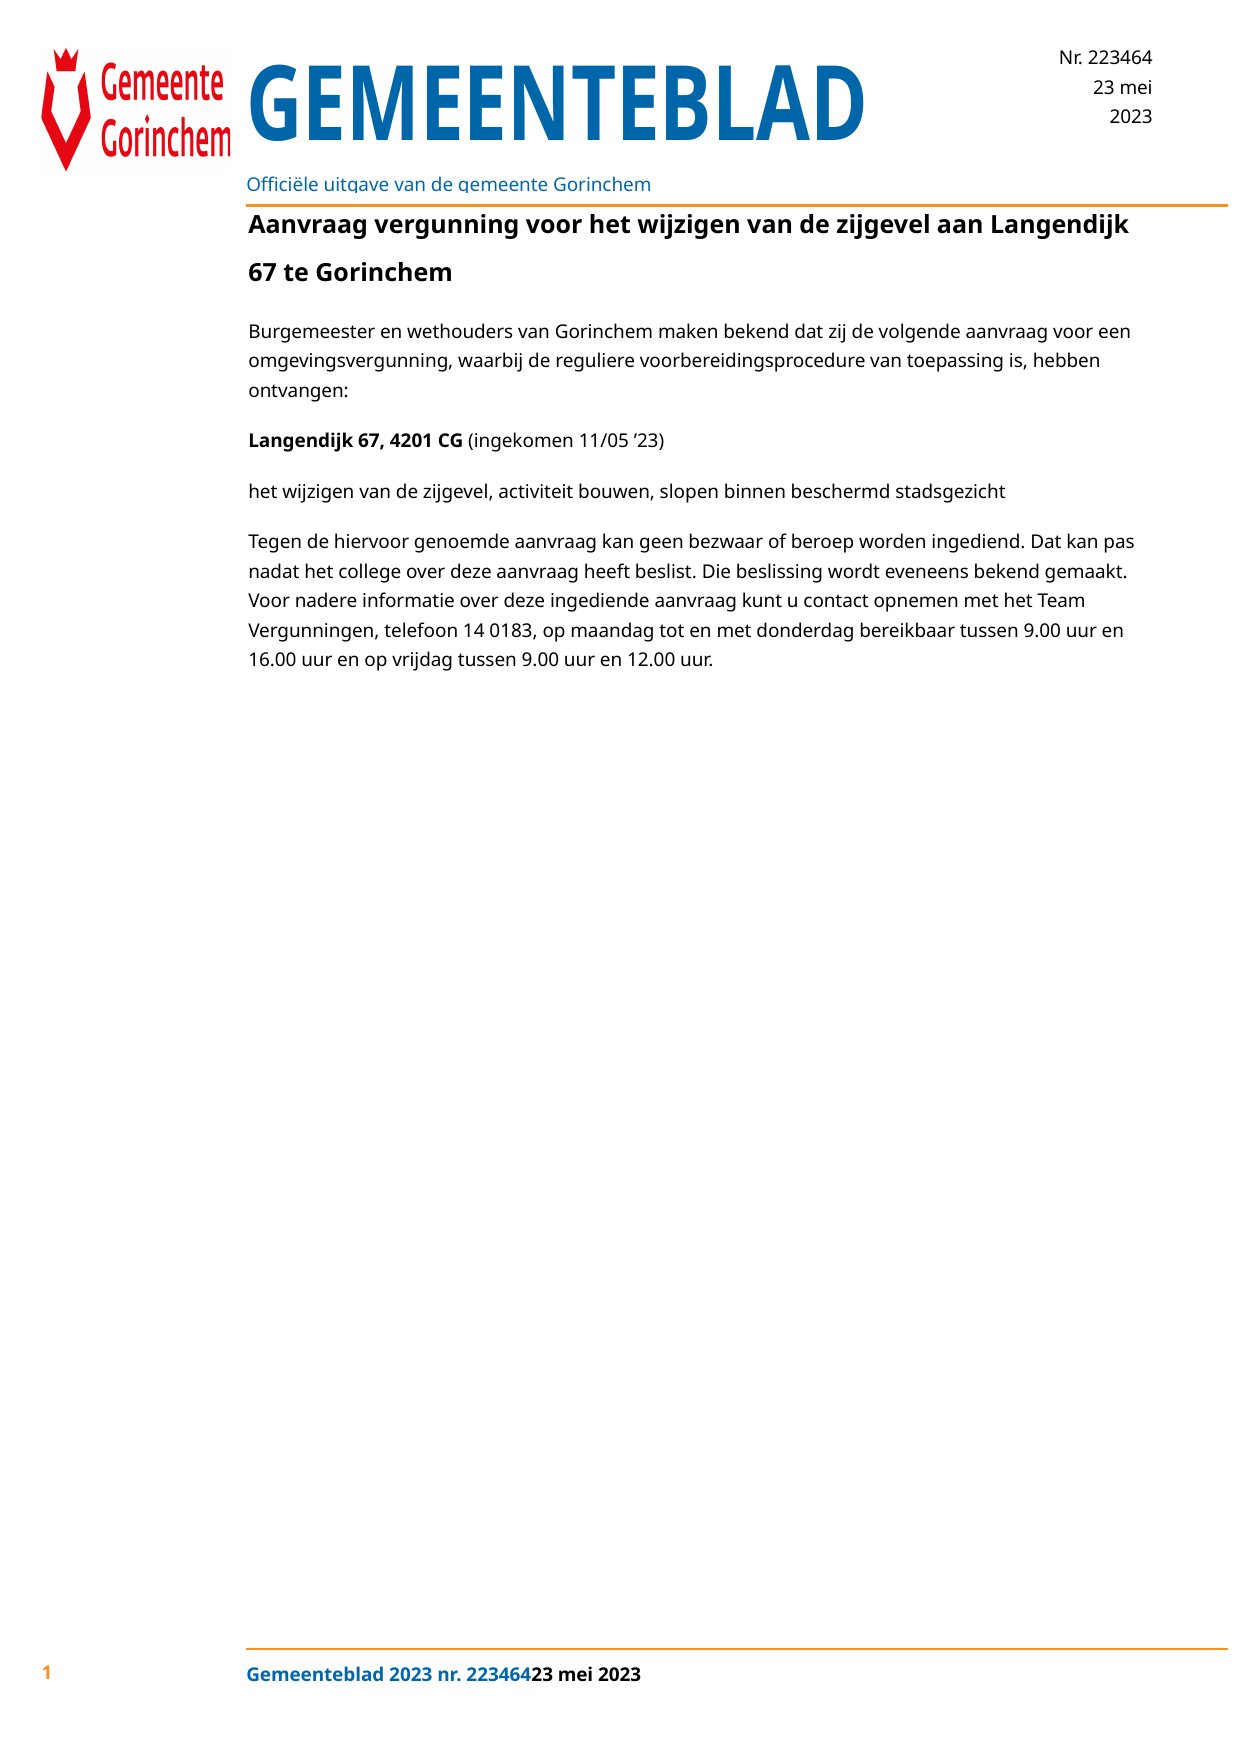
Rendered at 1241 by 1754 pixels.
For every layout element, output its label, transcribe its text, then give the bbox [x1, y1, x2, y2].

picture [41, 47, 231, 172]
text Aanvraag vergunning voor het wijzigen van de zijgevel aan Langendijk 67 te Gorinchem [248, 207, 1152, 288]
text Burgemeester en wethouders van Gorinchem maken bekend dat zij de volgende aanvraag voor een omgevingsvergunning, waarbij de reguliere voorbereidingsprocedure van toepassing is, hebben ontvangen: [248, 318, 1152, 403]
text het wijzigen van de zijgevel, activiteit bouwen, slopen binnen beschermd stadsgezicht [248, 478, 1152, 504]
text Langendijk 67, 4201 CG (ingekomen 11/05 ’23) [248, 427, 1152, 453]
text Tegen de hiervoor genoemde aanvraag kan geen bezwaar of beroep worden ingediend. Dat kan pas nadat het college over deze aanvraag heeft beslist. Die beslissing wordt eveneens bekend gemaakt. Voor nadere informatie over deze ingediende aanvraag kunt u contact opnemen met het Team Vergunningen, telefoon 14 0183, op maandag tot en met donderdag bereikbaar tussen 9.00 uur en 16.00 uur en op vrijdag tussen 9.00 uur en 12.00 uur. [248, 528, 1152, 672]
